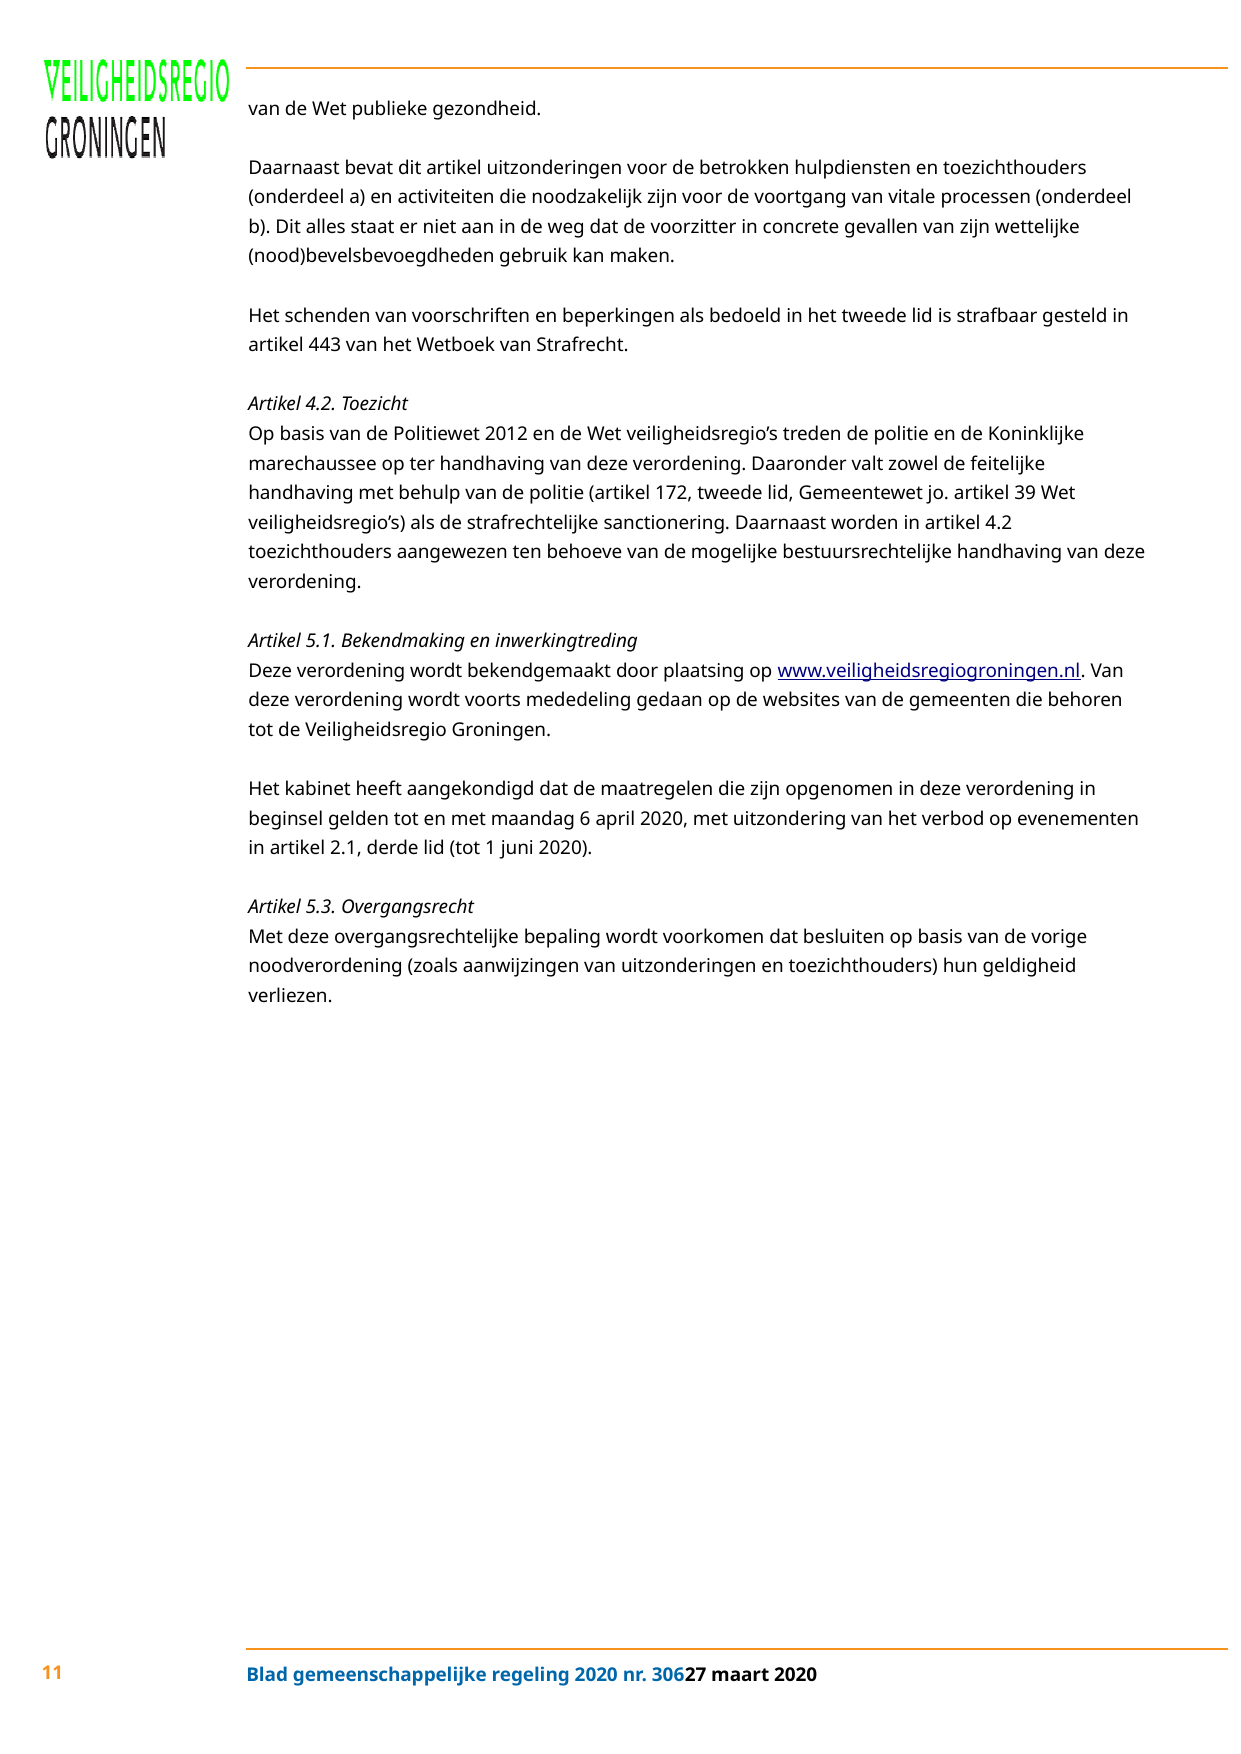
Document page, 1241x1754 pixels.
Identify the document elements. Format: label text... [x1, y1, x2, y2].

text van de Wet publieke gezondheid. [248, 95, 1152, 121]
text Artikel 4.2. Toezicht [248, 391, 1152, 416]
text Artikel 5.3. Overgangsrecht [248, 893, 1152, 919]
picture [41, 47, 231, 172]
text Met deze overgangsrechtelijke bepaling wordt voorkomen dat besluiten op basis van de vorige noodverordening (zoals aanwijzingen van uitzonderingen en toezichthouders) hun geldigheid verliezen. [248, 923, 1152, 1008]
text Het schenden van voorschriften en beperkingen als bedoeld in het tweede lid is strafbaar gesteld in artikel 443 van het Wetboek van Strafrecht. [248, 302, 1152, 357]
text Op basis van de Politiewet 2012 en de Wet veiligheidsregio’s treden de politie en de Koninklijke marechaussee op ter handhaving van deze verordening. Daaronder valt zowel de feitelijke handhaving met behulp van de politie (artikel 172, tweede lid, Gemeentewet jo. artikel 39 Wet veiligheidsregio’s) als de strafrechtelijke sanctionering. Daarnaast worden in artikel 4.2 toezichthouders aangewezen ten behoeve van de mogelijke bestuursrechtelijke handhaving van deze verordening. [248, 420, 1152, 594]
text Daarnaast bevat dit artikel uitzonderingen voor de betrokken hulpdiensten en toezichthouders (onderdeel a) en activiteiten die noodzakelijk zijn voor de voortgang van vitale processen (onderdeel b). Dit alles staat er niet aan in de weg dat de voorzitter in concrete gevallen van zijn wettelijke (nood)bevelsbevoegdheden gebruik kan maken. [248, 154, 1152, 268]
text Het kabinet heeft aangekondigd dat de maatregelen die zijn opgenomen in deze verordening in beginsel gelden tot en met maandag 6 april 2020, met uitzondering van het verbod op evenementen in artikel 2.1, derde lid (tot 1 juni 2020). [248, 775, 1152, 860]
text Deze verordening wordt bekendgemaakt door plaatsing op www.veiligheidsregiogroningen.nl. Van deze verordening wordt voorts mededeling gedaan op de websites van de gemeenten die behoren tot de Veiligheidsregio Groningen. [248, 657, 1152, 742]
text Artikel 5.1. Bekendmaking en inwerkingtreding [248, 627, 1152, 653]
